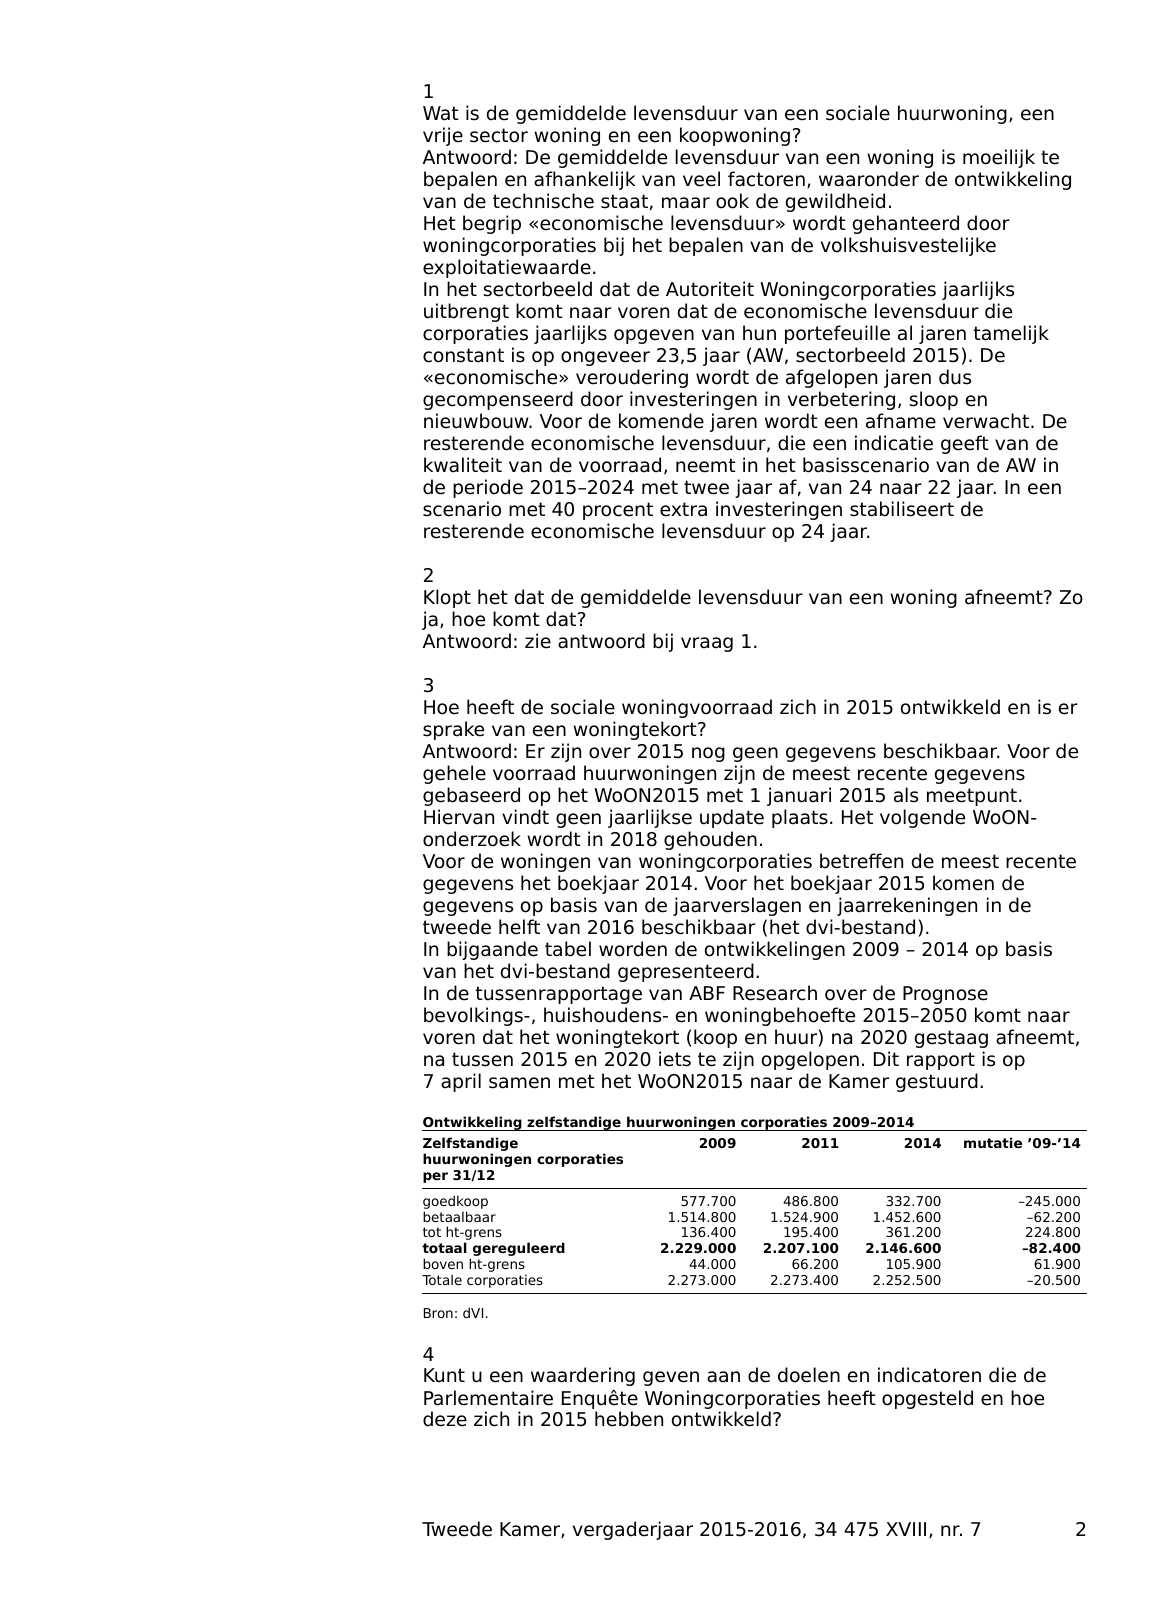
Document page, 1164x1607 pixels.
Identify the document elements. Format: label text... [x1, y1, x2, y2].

table_cell –20.500 [947, 1272, 1087, 1293]
table_cell 361.200 [845, 1225, 947, 1241]
table_cell 2.273.400 [742, 1272, 845, 1293]
table_cell 61.900 [947, 1257, 1087, 1272]
text 1 [422, 81, 1087, 103]
text Klopt het dat de gemiddelde levensduur van een woning afneemt? Zo ja, hoe komt dat? [422, 587, 1087, 631]
text Antwoord: De gemiddelde levensduur van een woning is moeilijk te bepalen en afhankelijk van veel factoren, waaronder de ontwikkeling van de technische staat, maar ook de gewildheid. [422, 147, 1087, 213]
table_cell 332.700 [845, 1189, 947, 1209]
table_cell 195.400 [742, 1225, 845, 1241]
table_cell boven ht-grens [422, 1257, 625, 1272]
table_cell 105.900 [845, 1257, 947, 1272]
text Hoe heeft de sociale woningvoorraad zich in 2015 ontwikkeld en is er sprake van een woningtekort? [422, 697, 1087, 741]
table_cell Totale corporaties [422, 1272, 625, 1293]
table_cell 2014 [845, 1131, 947, 1188]
table_cell 2.229.000 [625, 1241, 742, 1257]
text 3 [422, 675, 1087, 697]
table_cell 2.273.000 [625, 1272, 742, 1293]
table_cell 1.452.600 [845, 1209, 947, 1225]
text Wat is de gemiddelde levensduur van een sociale huurwoning, een vrije sector woning en een koopwoning? [422, 103, 1087, 147]
table_cell –62.200 [947, 1209, 1087, 1225]
table_cell 2.207.100 [742, 1241, 845, 1257]
table_cell 577.700 [625, 1189, 742, 1209]
table_cell 2.146.600 [845, 1241, 947, 1257]
table_cell 486.800 [742, 1189, 845, 1209]
table_cell 66.200 [742, 1257, 845, 1272]
table_cell goedkoop [422, 1189, 625, 1209]
text Antwoord: zie antwoord bij vraag 1. [422, 631, 1087, 653]
table_cell betaalbaar [422, 1209, 625, 1225]
table_cell –245.000 [947, 1189, 1087, 1209]
text In de tussenrapportage van ABF Research over de Prognose bevolkings-, huishoudens- en woningbehoefte 2015–2050 komt naar voren dat het woningtekort (koop en huur) na 2020 gestaag afneemt, na tussen 2015 en 2020 iets te zijn opgelopen. Dit rapport is op 7 april samen met het WoON2015 naar de Kamer gestuurd. [422, 983, 1087, 1093]
table_cell tot ht-grens [422, 1225, 625, 1241]
text Kunt u een waardering geven aan de doelen en indicatoren die de Parlementaire Enquête Woningcorporaties heeft opgesteld en hoe deze zich in 2015 hebben ontwikkeld? [422, 1365, 1087, 1431]
table_cell 44.000 [625, 1257, 742, 1272]
text 4 [422, 1343, 1087, 1365]
table_cell 136.400 [625, 1225, 742, 1241]
text In bijgaande tabel worden de ontwikkelingen 2009 – 2014 op basis van het dvi-bestand gepresenteerd. [422, 939, 1087, 983]
table_cell totaal gereguleerd [422, 1241, 625, 1257]
table_cell Zelfstandige huurwoningen corporaties per 31/12 [422, 1131, 625, 1188]
table_cell 1.514.800 [625, 1209, 742, 1225]
table_cell 2011 [742, 1131, 845, 1188]
table_cell –82.400 [947, 1241, 1087, 1257]
text Antwoord: Er zijn over 2015 nog geen gegevens beschikbaar. Voor de gehele voorraad huurwoningen zijn de meest recente gegevens gebaseerd op het WoON2015 met 1 januari 2015 als meetpunt. Hiervan vindt geen jaarlijkse update plaats. Het volgende WoON-onderzoek wordt in 2018 gehouden. [422, 741, 1087, 851]
table_cell 1.524.900 [742, 1209, 845, 1225]
table_cell mutatie ’09-’14 [947, 1131, 1087, 1188]
table_cell 224.800 [947, 1225, 1087, 1241]
text 2 [422, 565, 1087, 587]
table_cell 2009 [625, 1131, 742, 1188]
table_cell Bron: dVI. [422, 1294, 1087, 1321]
table_header Ontwikkeling zelfstandige huurwoningen corporaties 2009–2014 [422, 1115, 1087, 1130]
text Voor de woningen van woningcorporaties betreffen de meest recente gegevens het boekjaar 2014. Voor het boekjaar 2015 komen de gegevens op basis van de jaarverslagen en jaarrekeningen in de tweede helft van 2016 beschikbaar (het dvi-bestand). [422, 851, 1087, 939]
text Het begrip «economische levensduur» wordt gehanteerd door woningcorporaties bij het bepalen van de volkshuisvestelijke exploitatiewaarde. [422, 213, 1087, 279]
text In het sectorbeeld dat de Autoriteit Woningcorporaties jaarlijks uitbrengt komt naar voren dat de economische levensduur die corporaties jaarlijks opgeven van hun portefeuille al jaren tamelijk constant is op ongeveer 23,5 jaar (AW, sectorbeeld 2015). De «economische» veroudering wordt de afgelopen jaren dus gecompenseerd door investeringen in verbetering, sloop en nieuwbouw. Voor de komende jaren wordt een afname verwacht. De resterende economische levensduur, die een indicatie geeft van de kwaliteit van de voorraad, neemt in het basisscenario van de AW in de periode 2015–2024 met twee jaar af, van 24 naar 22 jaar. In een scenario met 40 procent extra investeringen stabiliseert de resterende economische levensduur op 24 jaar. [422, 279, 1087, 543]
table_cell 2.252.500 [845, 1272, 947, 1293]
